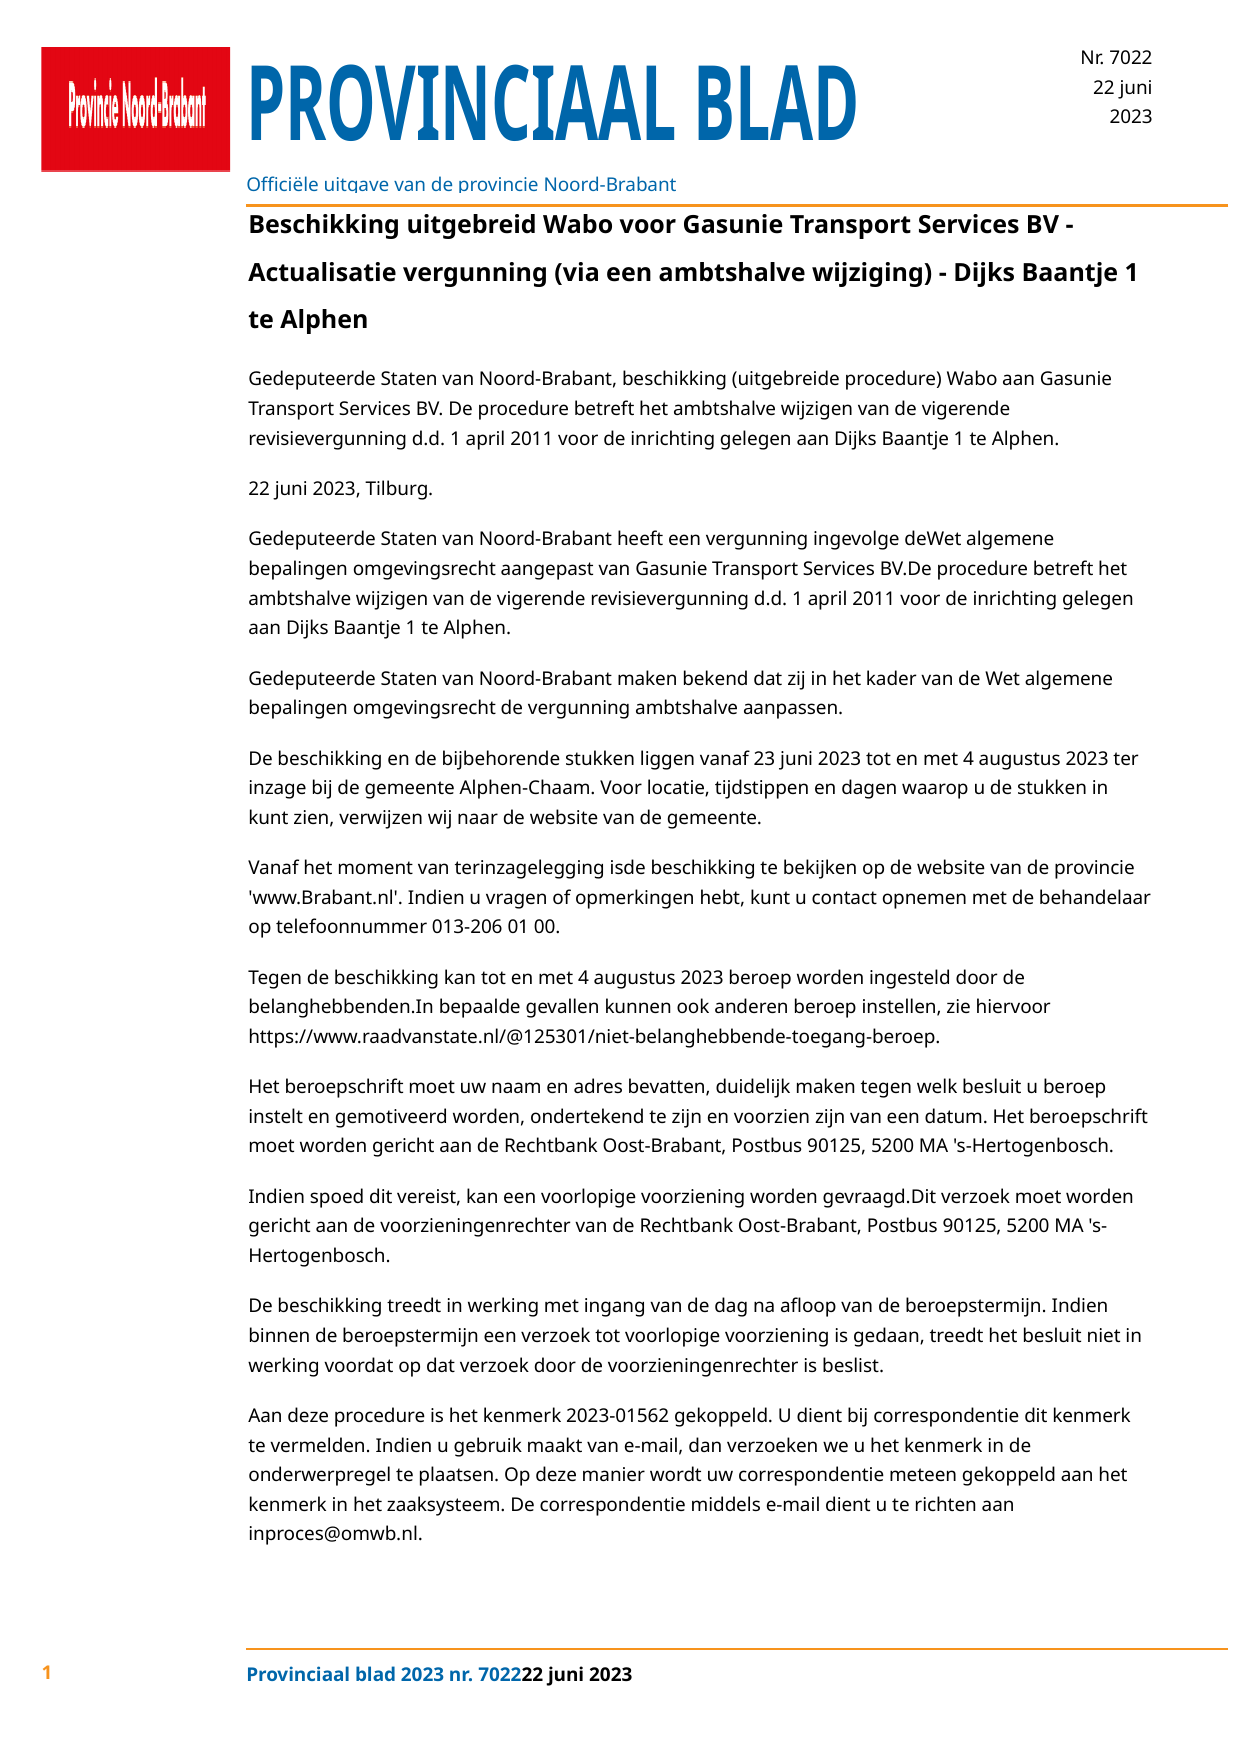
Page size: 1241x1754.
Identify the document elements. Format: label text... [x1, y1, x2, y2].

text Beschikking uitgebreid Wabo voor Gasunie Transport Services BV - Actualisatie vergunning (via een ambtshalve wijziging) - Dijks Baantje 1 te Alphen [248, 207, 1152, 336]
text Gedeputeerde Staten van Noord-Brabant heeft een vergunning ingevolge deWet algemene bepalingen omgevingsrecht aangepast van Gasunie Transport Services BV.De procedure betreft het ambtshalve wijzigen van de vigerende revisievergunning d.d. 1 april 2011 voor de inrichting gelegen aan Dijks Baantje 1 te Alphen. [248, 526, 1152, 640]
text Aan deze procedure is het kenmerk 2023-01562 gekoppeld. U dient bij correspondentie dit kenmerk te vermelden. Indien u gebruik maakt van e-mail, dan verzoeken we u het kenmerk in de onderwerpregel te plaatsen. Op deze manier wordt uw correspondentie meteen gekoppeld aan het kenmerk in het zaaksysteem. De correspondentie middels e-mail dient u te richten aan inproces@omwb.nl. [248, 1402, 1152, 1546]
text Gedeputeerde Staten van Noord-Brabant, beschikking (uitgebreide procedure) Wabo aan Gasunie Transport Services BV. De procedure betreft het ambtshalve wijzigen van de vigerende revisievergunning d.d. 1 april 2011 voor de inrichting gelegen aan Dijks Baantje 1 te Alphen. [248, 366, 1152, 450]
text Indien spoed dit vereist, kan een voorlopige voorziening worden gevraagd.Dit verzoek moet worden gericht aan de voorzieningenrechter van de Rechtbank Oost-Brabant, Postbus 90125, 5200 MA 's-Hertogenbosch. [248, 1183, 1152, 1268]
text De beschikking treedt in werking met ingang van de dag na afloop van de beroepstermijn. Indien binnen de beroepstermijn een verzoek tot voorlopige voorziening is gedaan, treedt het besluit niet in werking voordat op dat verzoek door de voorzieningenrechter is beslist. [248, 1293, 1152, 1377]
text Het beroepschrift moet uw naam en adres bevatten, duidelijk maken tegen welk besluit u beroep instelt en gemotiveerd worden, ondertekend te zijn en voorzien zijn van een datum. Het beroepschrift moet worden gericht aan de Rechtbank Oost-Brabant, Postbus 90125, 5200 MA 's-Hertogenbosch. [248, 1073, 1152, 1158]
text Gedeputeerde Staten van Noord-Brabant maken bekend dat zij in het kader van de Wet algemene bepalingen omgevingsrecht de vergunning ambtshalve aanpassen. [248, 665, 1152, 720]
text 22 juni 2023, Tilburg. [248, 475, 1152, 501]
picture [41, 47, 231, 172]
text Vanaf het moment van terinzagelegging isde beschikking te bekijken op de website van de provincie 'www.Brabant.nl'. Indien u vragen of opmerkingen hebt, kunt u contact opnemen met de behandelaar op telefoonnummer 013-206 01 00. [248, 854, 1152, 939]
text De beschikking en de bijbehorende stukken liggen vanaf 23 juni 2023 tot en met 4 augustus 2023 ter inzage bij de gemeente Alphen-Chaam. Voor locatie, tijdstippen en dagen waarop u de stukken in kunt zien, verwijzen wij naar de website van de gemeente. [248, 745, 1152, 829]
text Tegen de beschikking kan tot en met 4 augustus 2023 beroep worden ingesteld door de belanghebbenden.In bepaalde gevallen kunnen ook anderen beroep instellen, zie hiervoor https://www.raadvanstate.nl/@125301/niet-belanghebbende-toegang-beroep. [248, 964, 1152, 1049]
